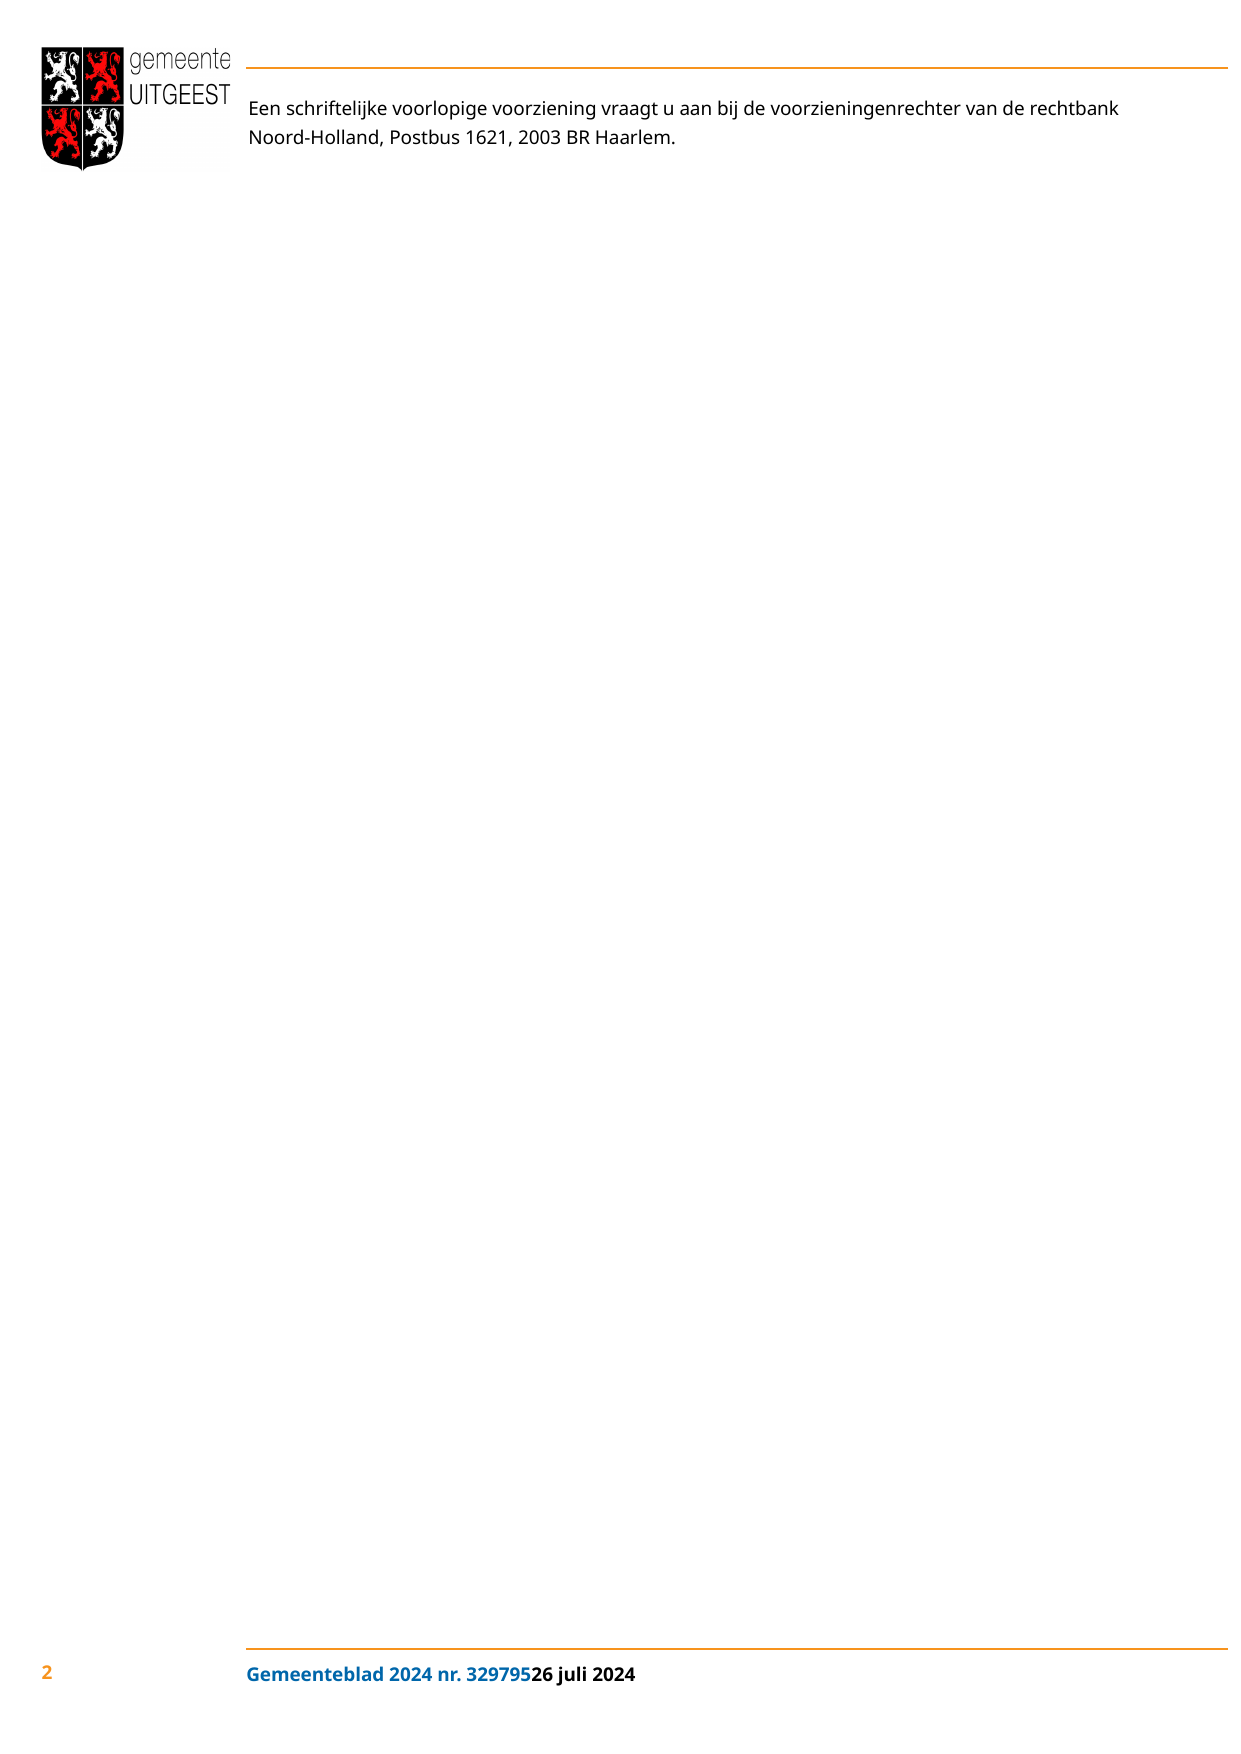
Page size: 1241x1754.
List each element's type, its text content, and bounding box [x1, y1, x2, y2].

text Een schriftelijke voorlopige voorziening vraagt u aan bij de voorzieningenrechter van de rechtbank Noord-Holland, Postbus 1621, 2003 BR Haarlem. [248, 95, 1152, 150]
picture [41, 47, 231, 172]
